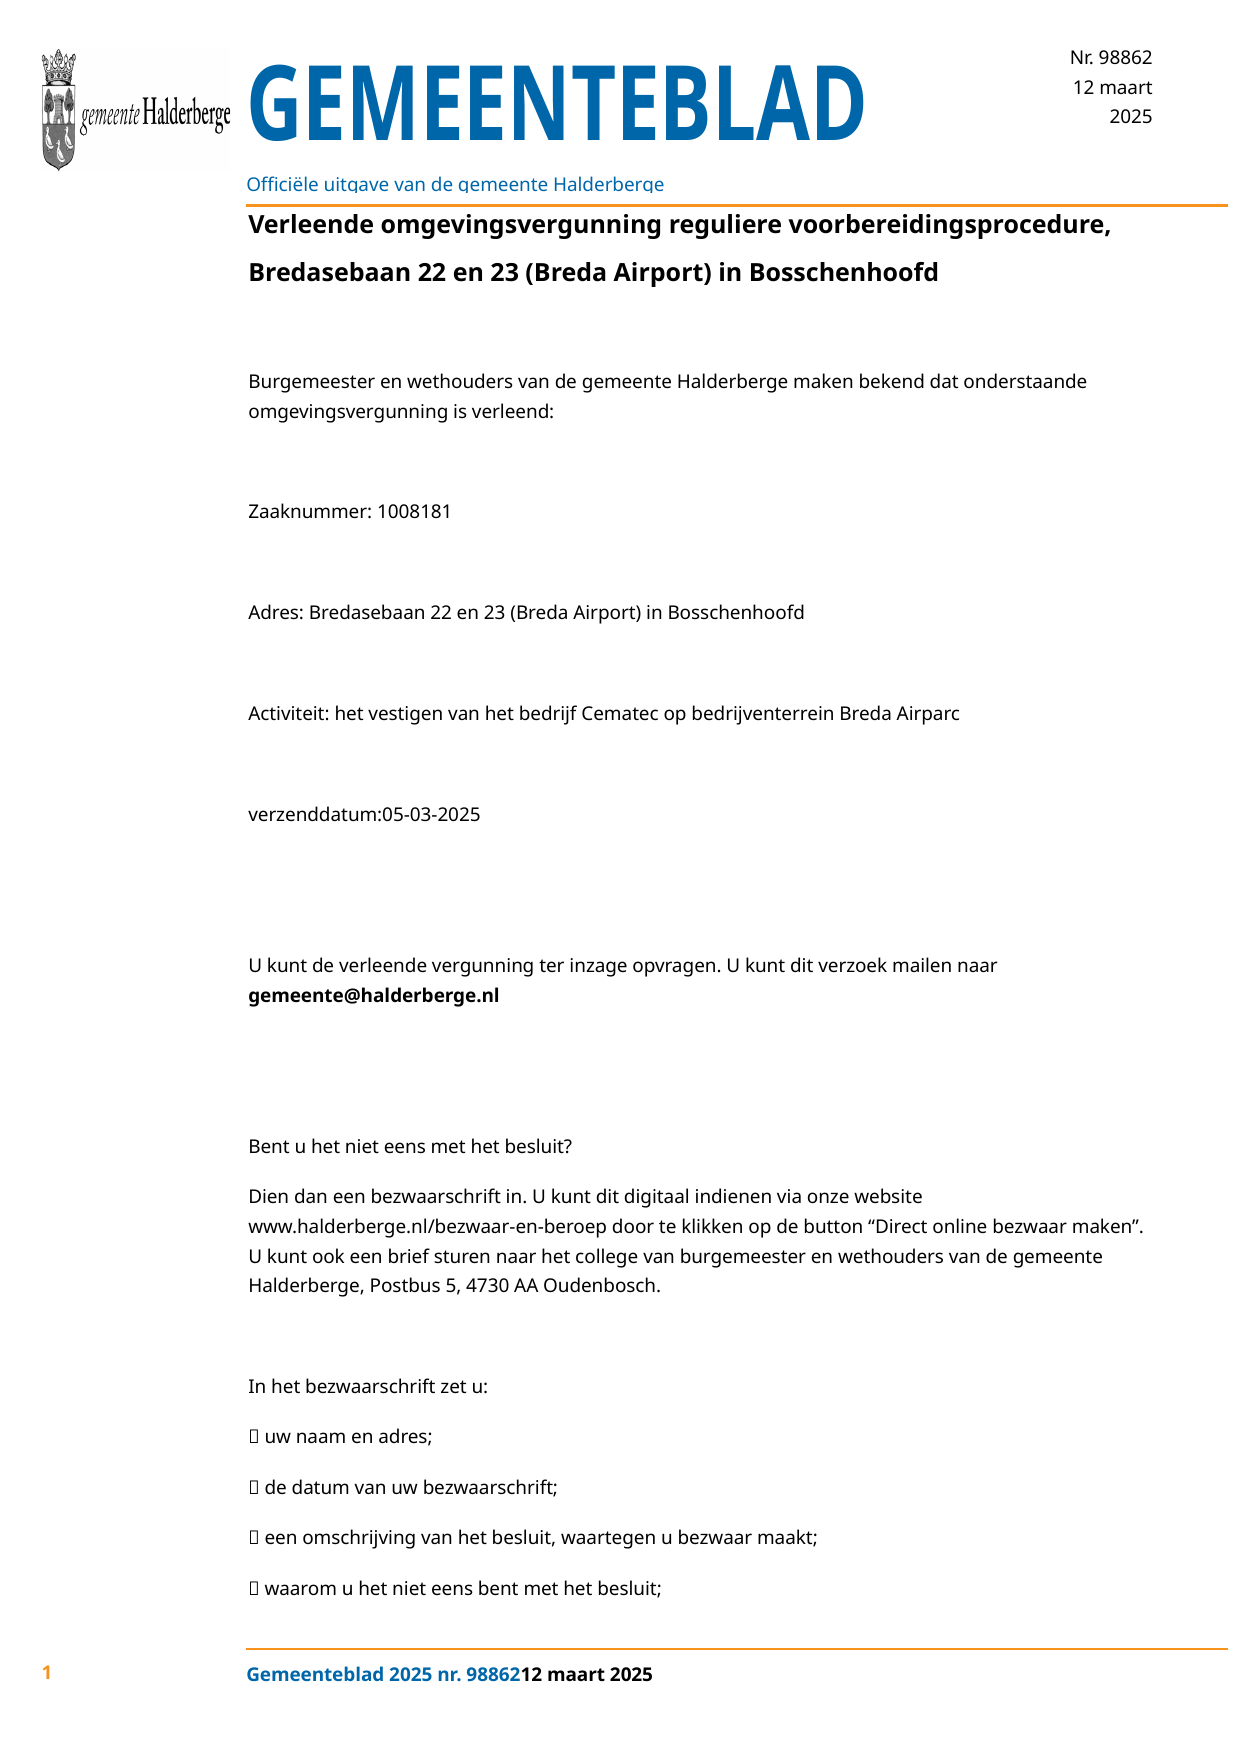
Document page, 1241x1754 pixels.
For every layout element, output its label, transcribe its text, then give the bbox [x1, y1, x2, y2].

text  een omschrijving van het besluit, waartegen u bezwaar maakt; [248, 1524, 1152, 1550]
text verzenddatum:05-03-2025 [248, 801, 1152, 827]
text  uw naam en adres; [248, 1424, 1152, 1449]
text Adres: Bredasebaan 22 en 23 (Breda Airport) in Bosschenhoofd [248, 599, 1152, 625]
text  de datum van uw bezwaarschrift; [248, 1474, 1152, 1500]
picture [41, 47, 231, 172]
text Verleende omgevingsvergunning reguliere voorbereidingsprocedure, Bredasebaan 22 en 23 (Breda Airport) in Bosschenhoofd [248, 207, 1152, 288]
text Bent u het niet eens met het besluit? [248, 1133, 1152, 1159]
text  waarom u het niet eens bent met het besluit; [248, 1575, 1152, 1601]
text Zaaknummer: 1008181 [248, 499, 1152, 524]
text U kunt de verleende vergunning ter inzage opvragen. U kunt dit verzoek mailen naar gemeente@halderberge.nl [248, 952, 1152, 1008]
text Dien dan een bezwaarschrift in. U kunt dit digitaal indienen via onze website www.halderberge.nl/bezwaar-en-beroep door te klikken op de button “Direct online bezwaar maken”. U kunt ook een brief sturen naar het college van burgemeester en wethouders van de gemeente Halderberge, Postbus 5, 4730 AA Oudenbosch. [248, 1184, 1152, 1298]
text In het bezwaarschrift zet u: [248, 1373, 1152, 1399]
text Burgemeester en wethouders van de gemeente Halderberge maken bekend dat onderstaande omgevingsvergunning is verleend: [248, 368, 1152, 424]
text Activiteit: het vestigen van het bedrijf Cematec op bedrijventerrein Breda Airparc [248, 700, 1152, 726]
